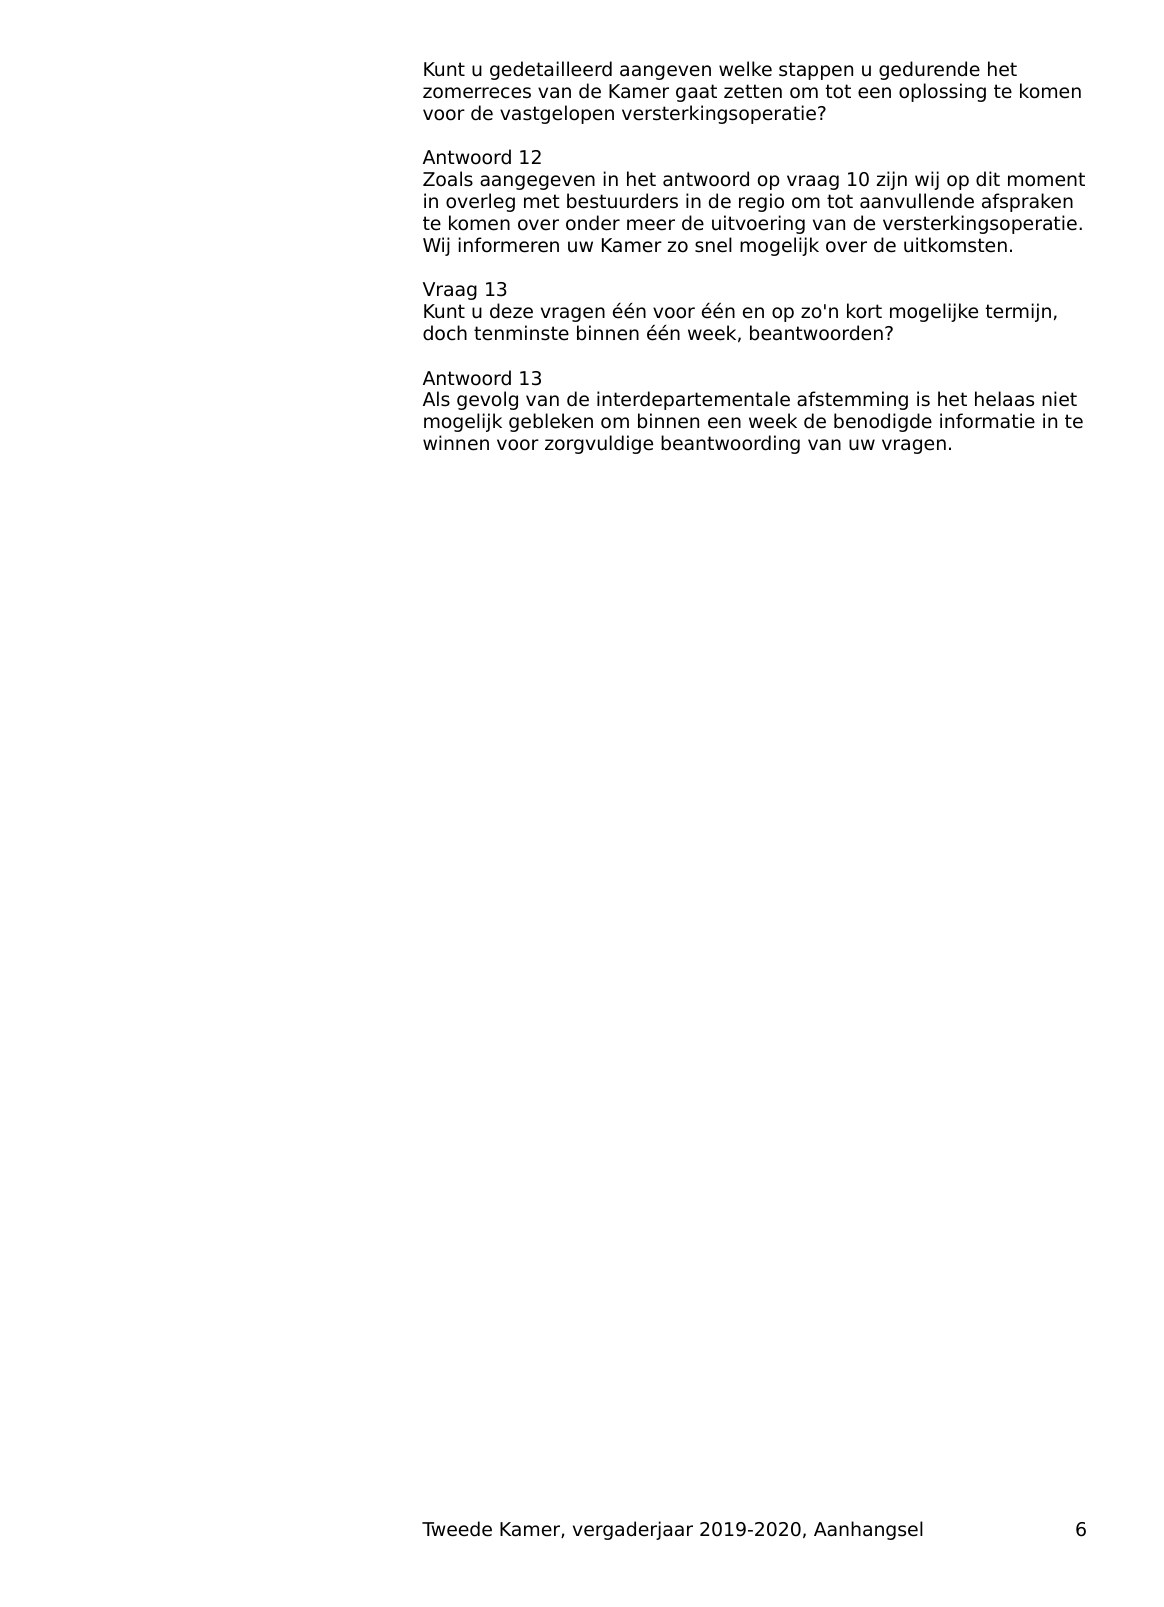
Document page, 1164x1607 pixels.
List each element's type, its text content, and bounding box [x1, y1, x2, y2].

text Antwoord 13 [422, 367, 1087, 389]
text Kunt u gedetailleerd aangeven welke stappen u gedurende het zomerreces van de Kamer gaat zetten om tot een oplossing te komen voor de vastgelopen versterkingsoperatie? [422, 59, 1087, 125]
text Vraag 13 [422, 279, 1087, 301]
text Als gevolg van de interdepartementale afstemming is het helaas niet mogelijk gebleken om binnen een week de benodigde informatie in te winnen voor zorgvuldige beantwoording van uw vragen. [422, 389, 1087, 455]
text Antwoord 12 [422, 147, 1087, 169]
text Kunt u deze vragen één voor één en op zo'n kort mogelijke termijn, doch tenminste binnen één week, beantwoorden? [422, 301, 1087, 345]
text Zoals aangegeven in het antwoord op vraag 10 zijn wij op dit moment in overleg met bestuurders in de regio om tot aanvullende afspraken te komen over onder meer de uitvoering van de versterkingsoperatie. Wij informeren uw Kamer zo snel mogelijk over de uitkomsten. [422, 169, 1087, 257]
